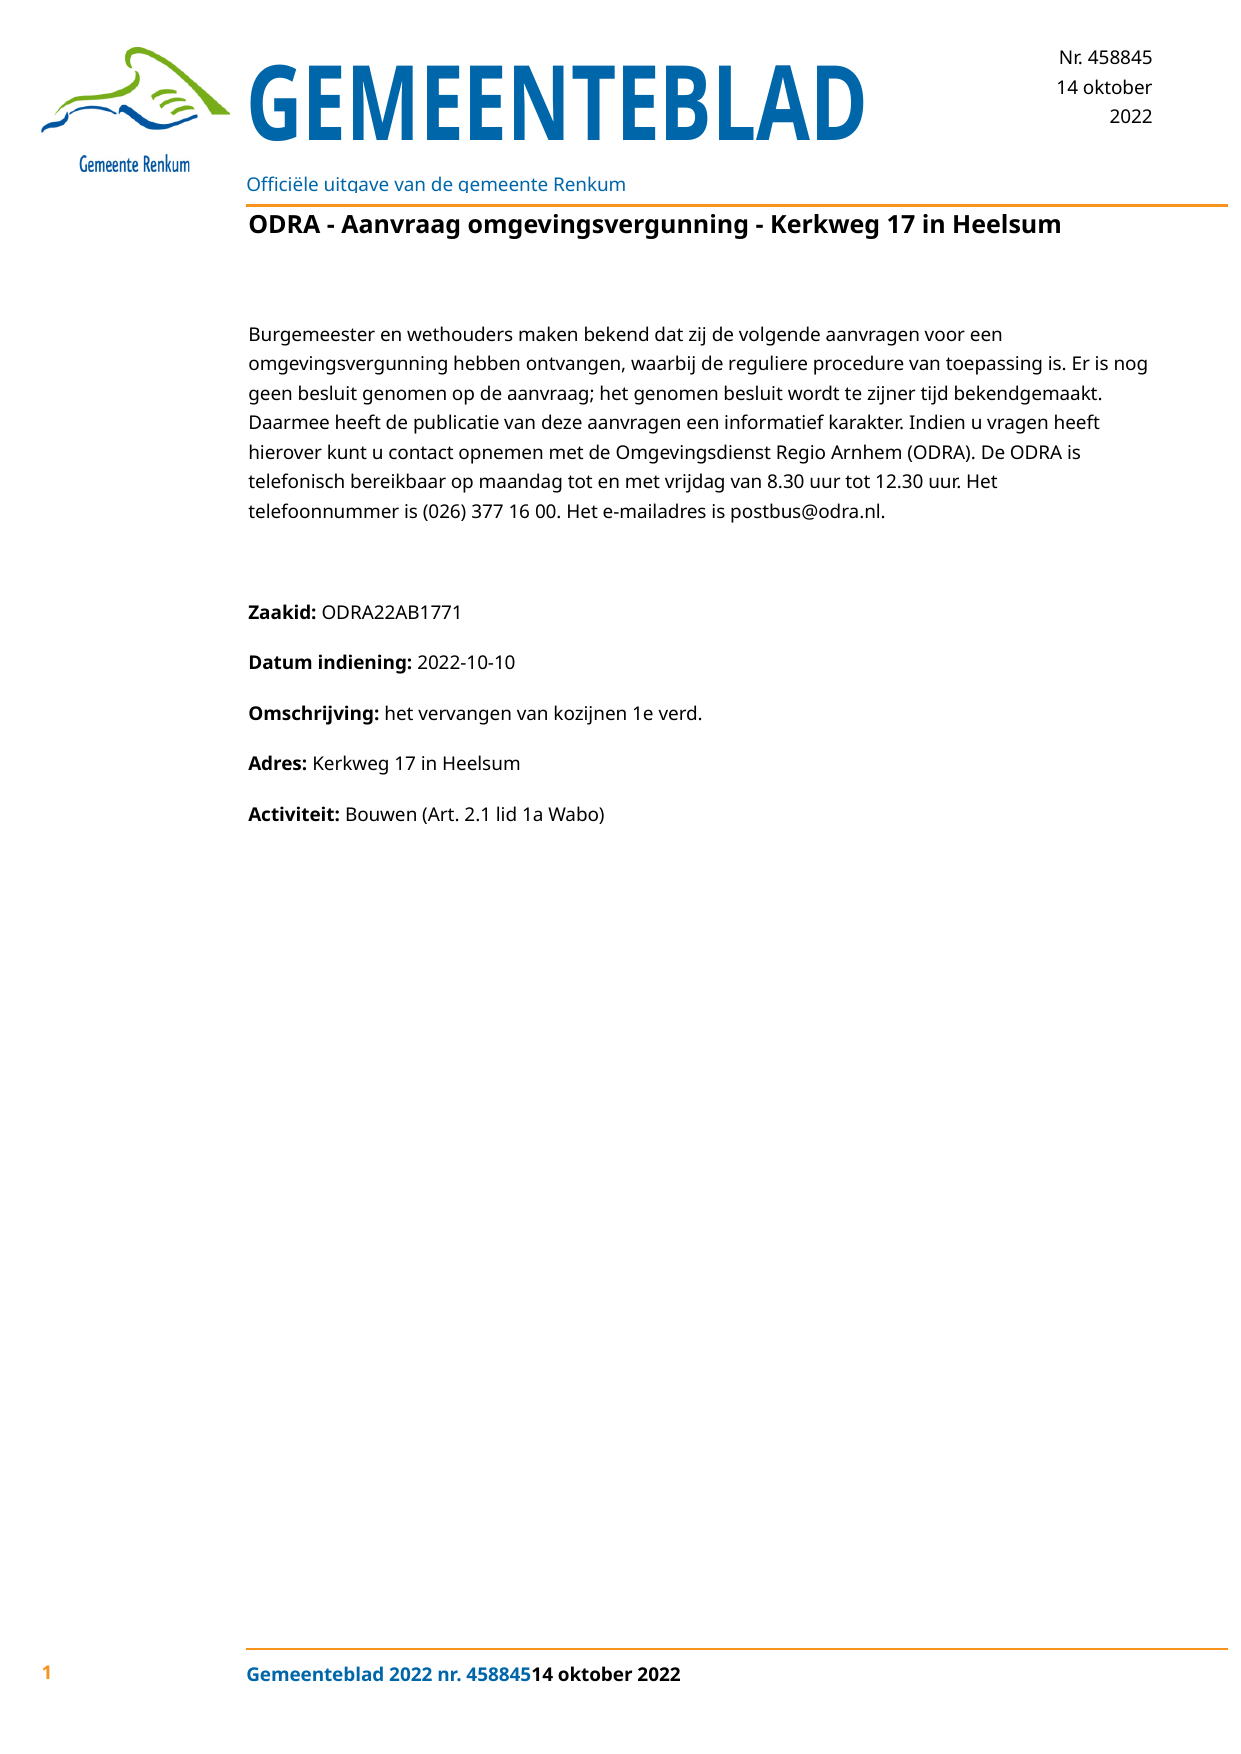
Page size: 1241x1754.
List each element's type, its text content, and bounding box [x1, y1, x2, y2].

text Omschrijving: het vervangen van kozijnen 1e verd. [248, 700, 1152, 726]
text Burgemeester en wethouders maken bekend dat zij de volgende aanvragen voor een omgevingsvergunning hebben ontvangen, waarbij de reguliere procedure van toepassing is. Er is nog geen besluit genomen op de aanvraag; het genomen besluit wordt te zijner tijd bekendgemaakt. Daarmee heeft de publicatie van deze aanvragen een informatief karakter. Indien u vragen heeft hierover kunt u contact opnemen met de Omgevingsdienst Regio Arnhem (ODRA). De ODRA is telefonisch bereikbaar op maandag tot en met vrijdag van 8.30 uur tot 12.30 uur. Het telefoonnummer is (026) 377 16 00. Het e-mailadres is postbus@odra.nl. [248, 321, 1152, 524]
picture [41, 47, 231, 172]
text ODRA - Aanvraag omgevingsvergunning - Kerkweg 17 in Heelsum [248, 207, 1152, 241]
text Adres: Kerkweg 17 in Heelsum [248, 750, 1152, 776]
text Activiteit: Bouwen (Art. 2.1 lid 1a Wabo) [248, 801, 1152, 826]
text Datum indiening: 2022-10-10 [248, 649, 1152, 675]
text Zaakid: ODRA22AB1771 [248, 599, 1152, 625]
